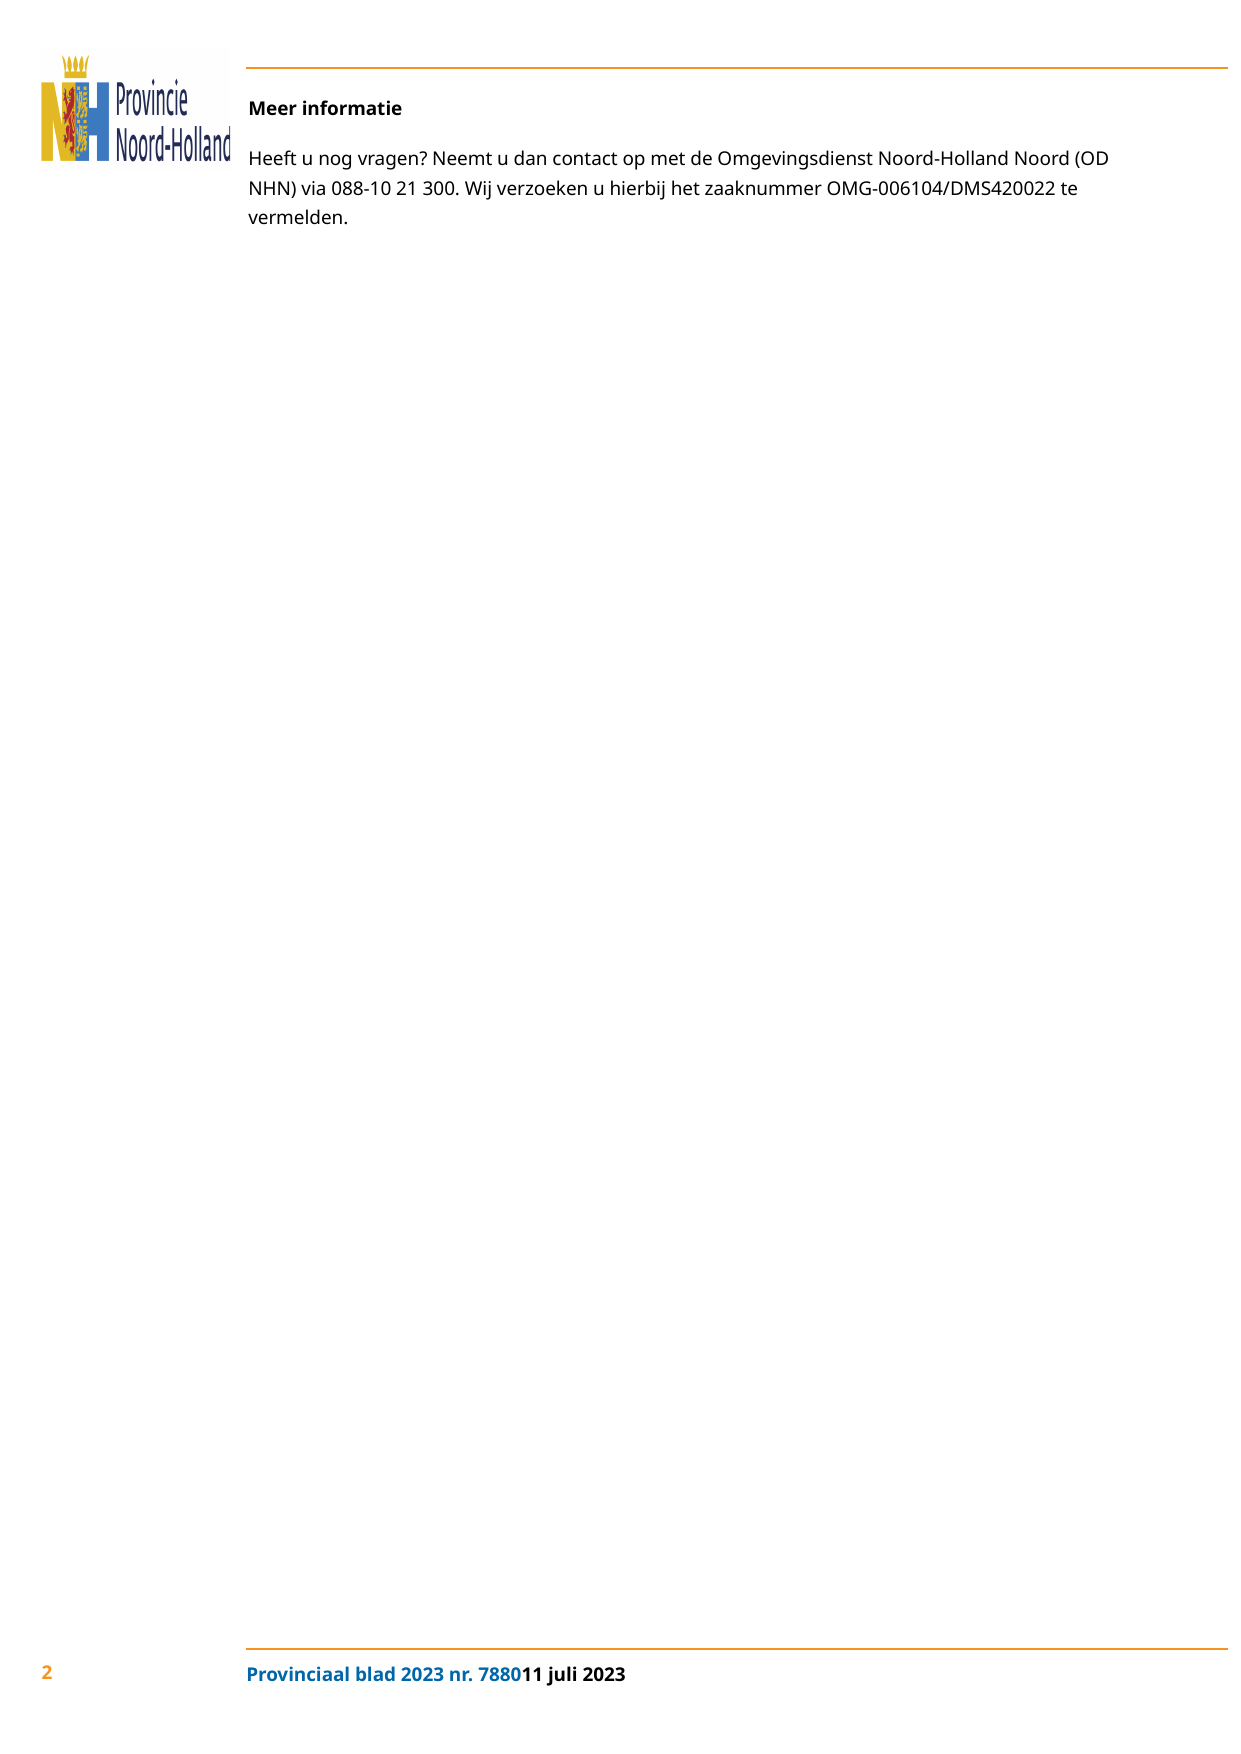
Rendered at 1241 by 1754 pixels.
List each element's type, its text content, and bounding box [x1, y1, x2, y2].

picture [41, 47, 231, 172]
text Meer informatie [248, 95, 1152, 121]
text Heeft u nog vragen? Neemt u dan contact op met de Omgevingsdienst Noord-Holland Noord (OD NHN) via 088-10 21 300. Wij verzoeken u hierbij het zaaknummer OMG-006104/DMS420022 te vermelden. [248, 145, 1152, 230]
